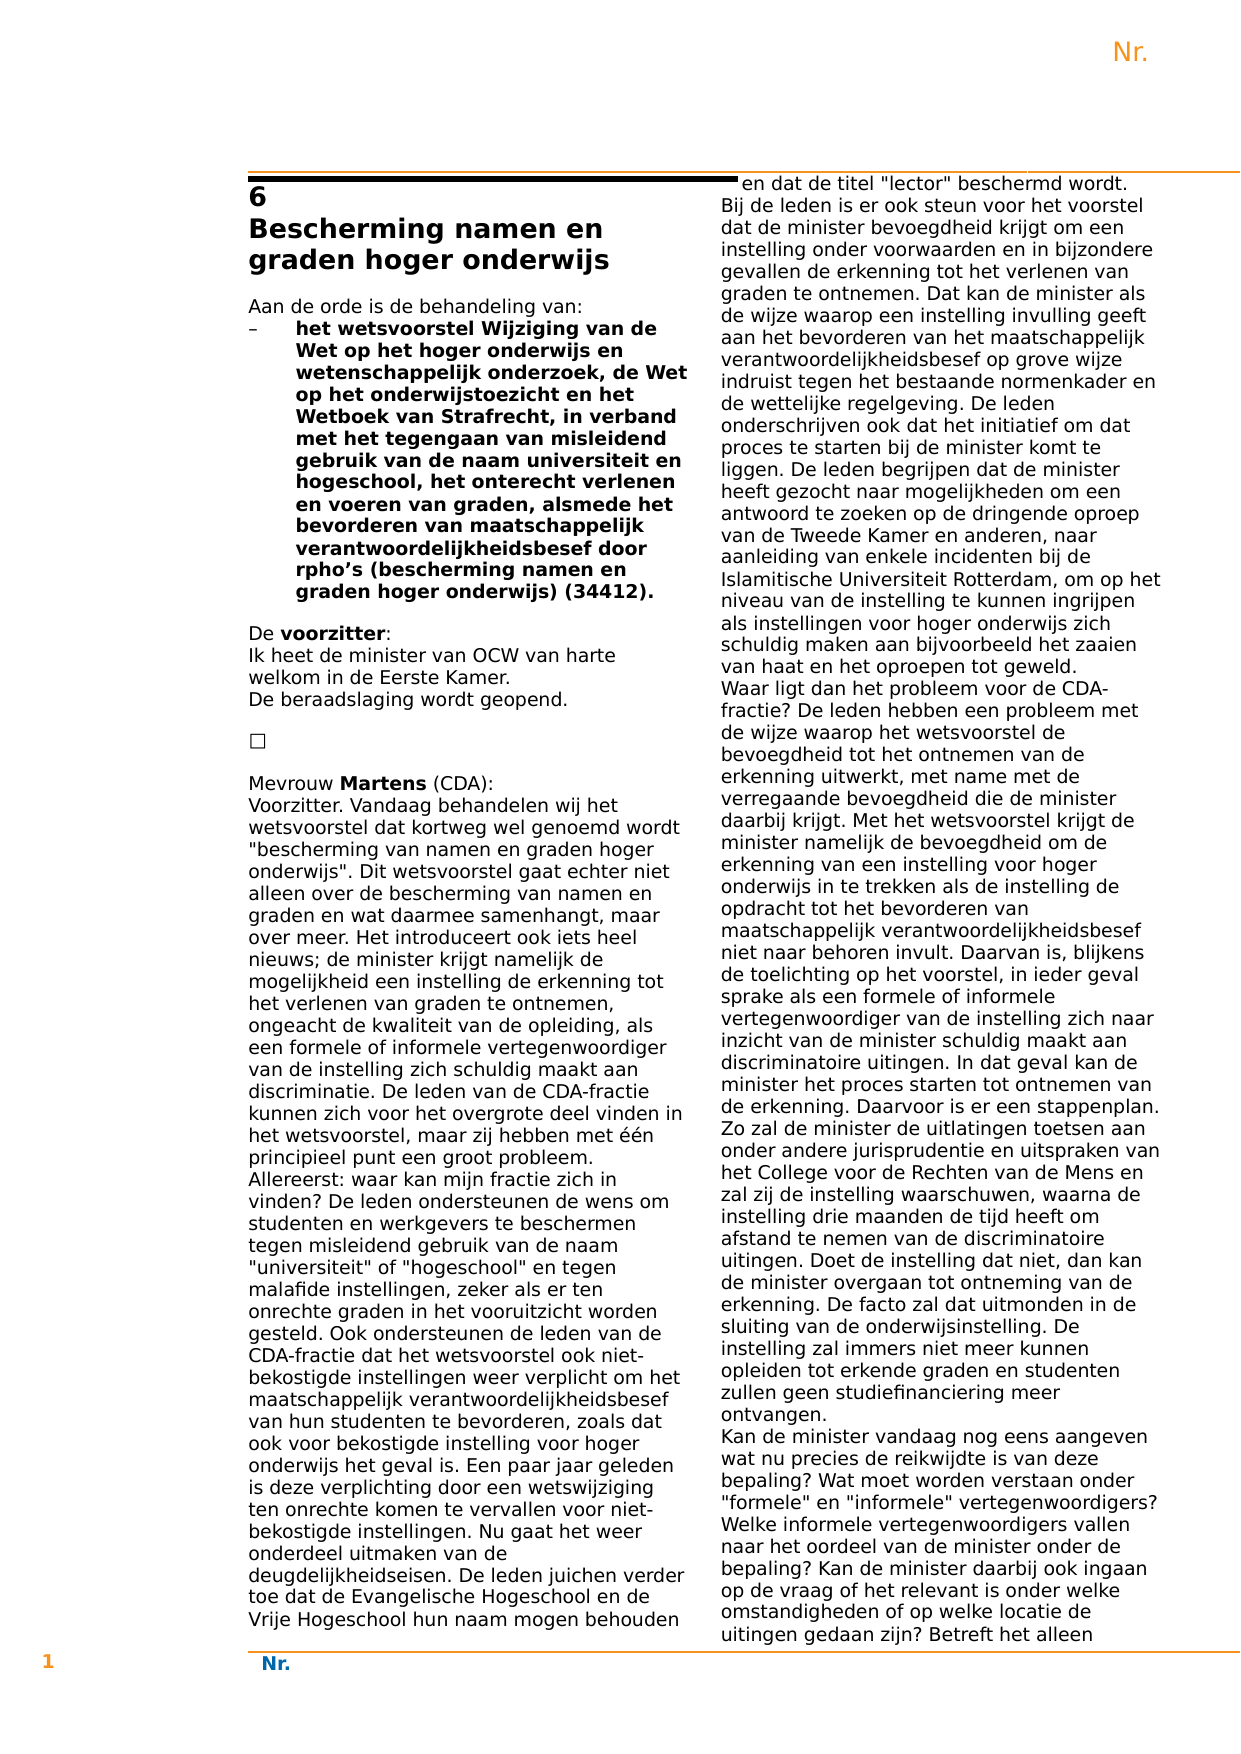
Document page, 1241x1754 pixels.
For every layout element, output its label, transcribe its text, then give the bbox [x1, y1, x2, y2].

text De beraadslaging wordt geopend. [248, 689, 691, 711]
text ⬜ [248, 731, 691, 753]
title 6 Bescherming namen en graden hoger onderwijs [248, 182, 691, 276]
text Ik heet de minister van OCW van harte welkom in de Eerste Kamer. [248, 645, 691, 689]
text en dat de titel "lector" beschermd wordt. [721, 173, 1163, 195]
text Kan de minister vandaag nog eens aangeven wat nu precies de reikwijdte is van deze bepaling? Wat moet worden verstaan onder "formele" en "informele" vertegenwoordigers? Welke informele vertegenwoordigers vallen naar het oordeel van de minister onder de bepaling? Kan de minister daarbij ook ingaan op de vraag of het relevant is onder welke omstandigheden of op welke locatie de uitingen gedaan zijn? Betreft het alleen [721, 1426, 1163, 1645]
list het wetsvoorstel Wijziging van de Wet op het hoger onderwijs en wetenschappelijk onderzoek, de Wet op het onderwijstoezicht en het Wetboek van Strafrecht, in verband met het tegengaan van misleidend gebruik van de naam universiteit en hogeschool, het onterecht verlenen en voeren van graden, alsmede het bevorderen van maatschappelijk verantwoordelijkheidsbesef door rpho’s (bescherming namen en graden hoger onderwijs) (34412). [248, 318, 691, 603]
text Allereerst: waar kan mijn fractie zich in vinden? De leden ondersteunen de wens om studenten en werkgevers te beschermen tegen misleidend gebruik van de naam "universiteit" of "hogeschool" en tegen malafide instellingen, zeker als er ten onrechte graden in het vooruitzicht worden gesteld. Ook ondersteunen de leden van de CDA-fractie dat het wetsvoorstel ook niet-bekostigde instellingen weer verplicht om het maatschappelijk verantwoordelijkheidsbesef van hun studenten te bevorderen, zoals dat ook voor bekostigde instelling voor hoger onderwijs het geval is. Een paar jaar geleden is deze verplichting door een wetswijziging ten onrechte komen te vervallen voor niet-bekostigde instellingen. Nu gaat het weer onderdeel uitmaken van de deugdelijkheidseisen. De leden juichen verder toe dat de Evangelische Hogeschool en de Vrije Hogeschool hun naam mogen behouden [248, 1169, 691, 1630]
text Bij de leden is er ook steun voor het voorstel dat de minister bevoegdheid krijgt om een instelling onder voorwaarden en in bijzondere gevallen de erkenning tot het verlenen van graden te ontnemen. Dat kan de minister als de wijze waarop een instelling invulling geeft aan het bevorderen van het maatschappelijk verantwoordelijkheidsbesef op grove wijze indruist tegen het bestaande normenkader en de wettelijke regelgeving. De leden onderschrijven ook dat het initiatief om dat proces te starten bij de minister komt te liggen. De leden begrijpen dat de minister heeft gezocht naar mogelijkheden om een antwoord te zoeken op de dringende oproep van de Tweede Kamer en anderen, naar aanleiding van enkele incidenten bij de Islamitische Universiteit Rotterdam, om op het niveau van de instelling te kunnen ingrijpen als instellingen voor hoger onderwijs zich schuldig maken aan bijvoorbeeld het zaaien van haat en het oproepen tot geweld. [721, 195, 1163, 678]
text Waar ligt dan het probleem voor de CDA-fractie? De leden hebben een probleem met de wijze waarop het wetsvoorstel de bevoegdheid tot het ontnemen van de erkenning uitwerkt, met name met de verregaande bevoegdheid die de minister daarbij krijgt. Met het wetsvoorstel krijgt de minister namelijk de bevoegdheid om de erkenning van een instelling voor hoger onderwijs in te trekken als de instelling de opdracht tot het bevorderen van maatschappelijk verantwoordelijkheidsbesef niet naar behoren invult. Daarvan is, blijkens de toelichting op het voorstel, in ieder geval sprake als een formele of informele vertegenwoordiger van de instelling zich naar inzicht van de minister schuldig maakt aan discriminatoire uitingen. In dat geval kan de minister het proces starten tot ontnemen van de erkenning. Daarvoor is er een stappenplan. Zo zal de minister de uitlatingen toetsen aan onder andere jurisprudentie en uitspraken van het College voor de Rechten van de Mens en zal zij de instelling waarschuwen, waarna de instelling drie maanden de tijd heeft om afstand te nemen van de discriminatoire uitingen. Doet de instelling dat niet, dan kan de minister overgaan tot ontneming van de erkenning. De facto zal dat uitmonden in de sluiting van de onderwijsinstelling. De instelling zal immers niet meer kunnen opleiden tot erkende graden en studenten zullen geen studiefinanciering meer ontvangen. [721, 678, 1163, 1426]
text Mevrouw Martens (CDA): [248, 773, 691, 795]
text De voorzitter: [248, 623, 691, 645]
text Aan de orde is de behandeling van: [248, 296, 691, 318]
text Voorzitter. Vandaag behandelen wij het wetsvoorstel dat kortweg wel genoemd wordt "bescherming van namen en graden hoger onderwijs". Dit wetsvoorstel gaat echter niet alleen over de bescherming van namen en graden en wat daarmee samenhangt, maar over meer. Het introduceert ook iets heel nieuws; de minister krijgt namelijk de mogelijkheid een instelling de erkenning tot het verlenen van graden te ontnemen, ongeacht de kwaliteit van de opleiding, als een formele of informele vertegenwoordiger van de instelling zich schuldig maakt aan discriminatie. De leden van de CDA-fractie kunnen zich voor het overgrote deel vinden in het wetsvoorstel, maar zij hebben met één principieel punt een groot probleem. [248, 795, 691, 1169]
